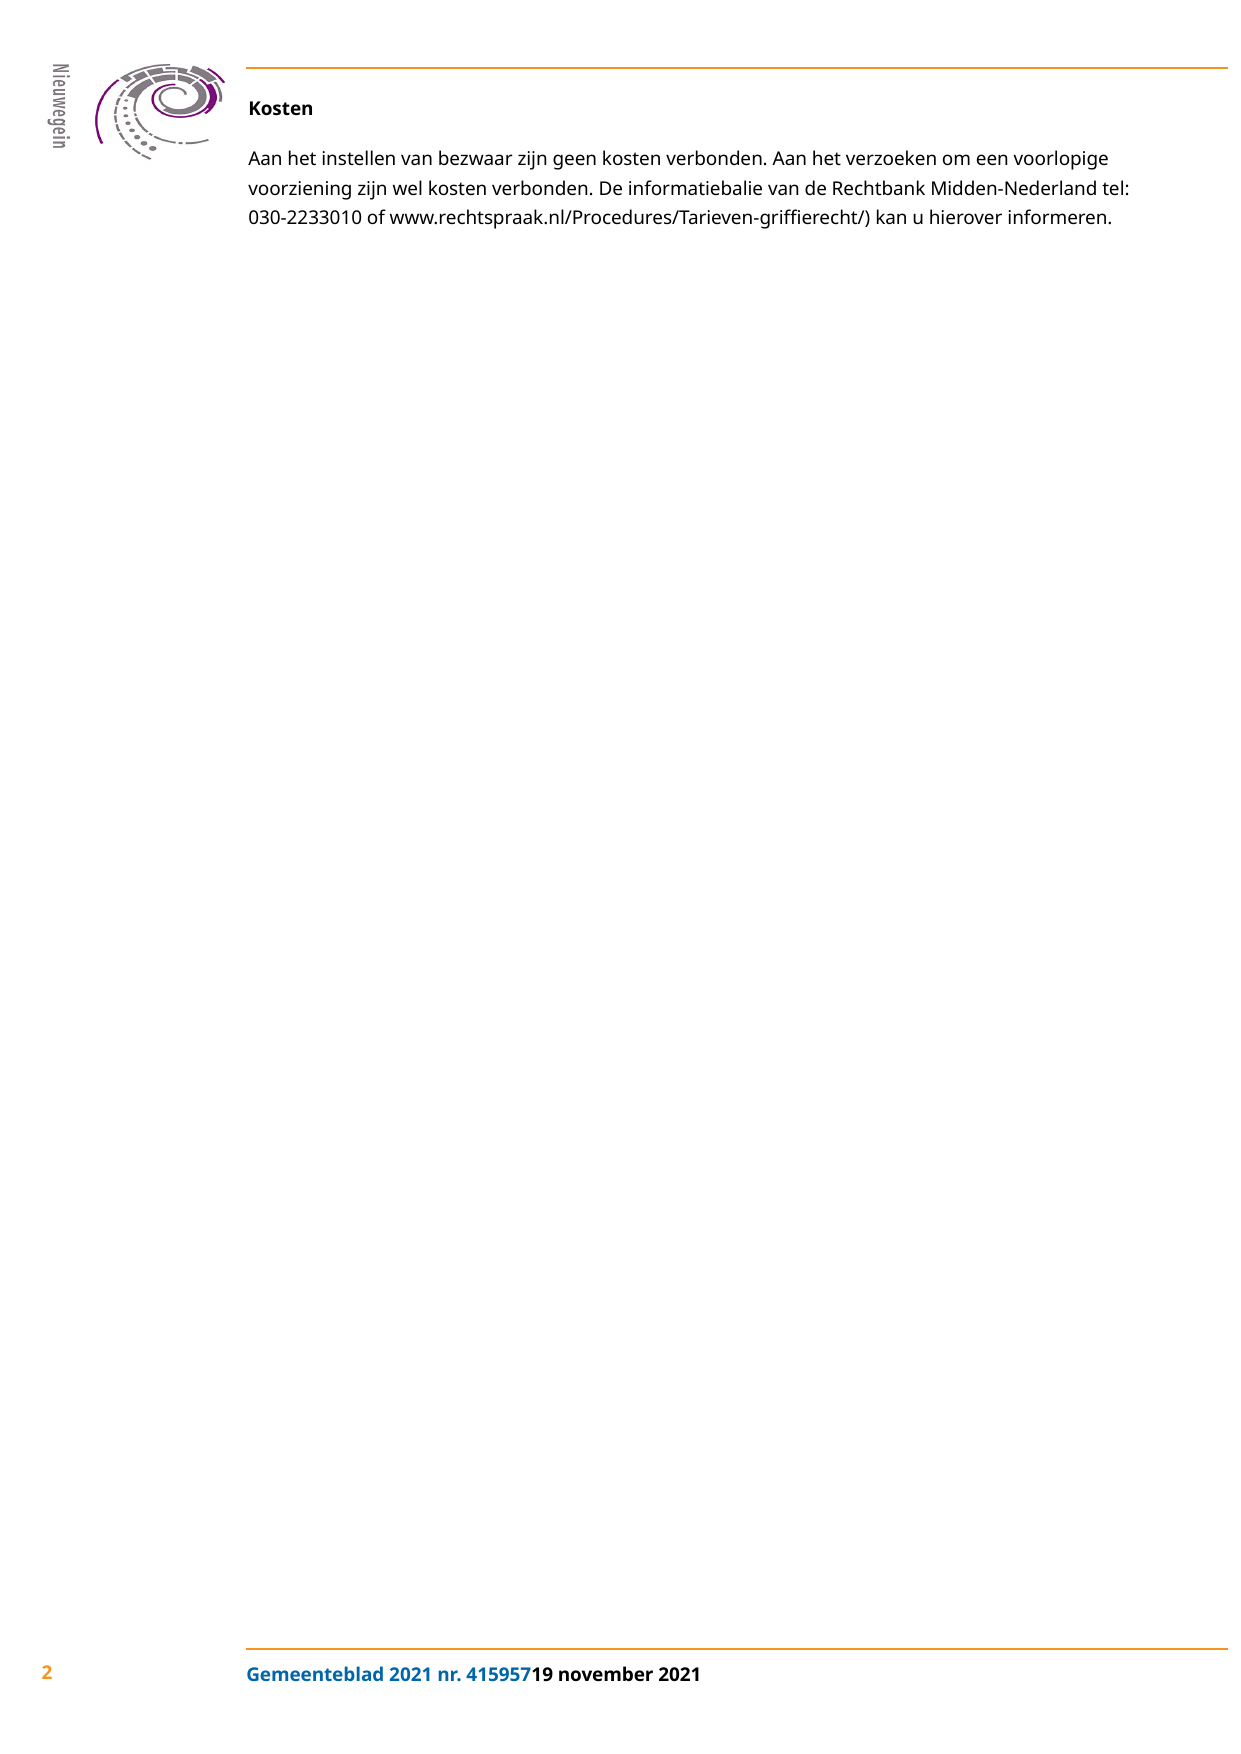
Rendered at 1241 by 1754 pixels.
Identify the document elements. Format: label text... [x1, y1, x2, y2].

text Aan het instellen van bezwaar zijn geen kosten verbonden. Aan het verzoeken om een voorlopige voorziening zijn wel kosten verbonden. De informatiebalie van de Rechtbank Midden-Nederland tel: 030-2233010 of www.rechtspraak.nl/Procedures/Tarieven-griffierecht/) kan u hierover informeren. [248, 145, 1152, 230]
picture [41, 47, 231, 172]
text Kosten [248, 95, 1152, 121]
